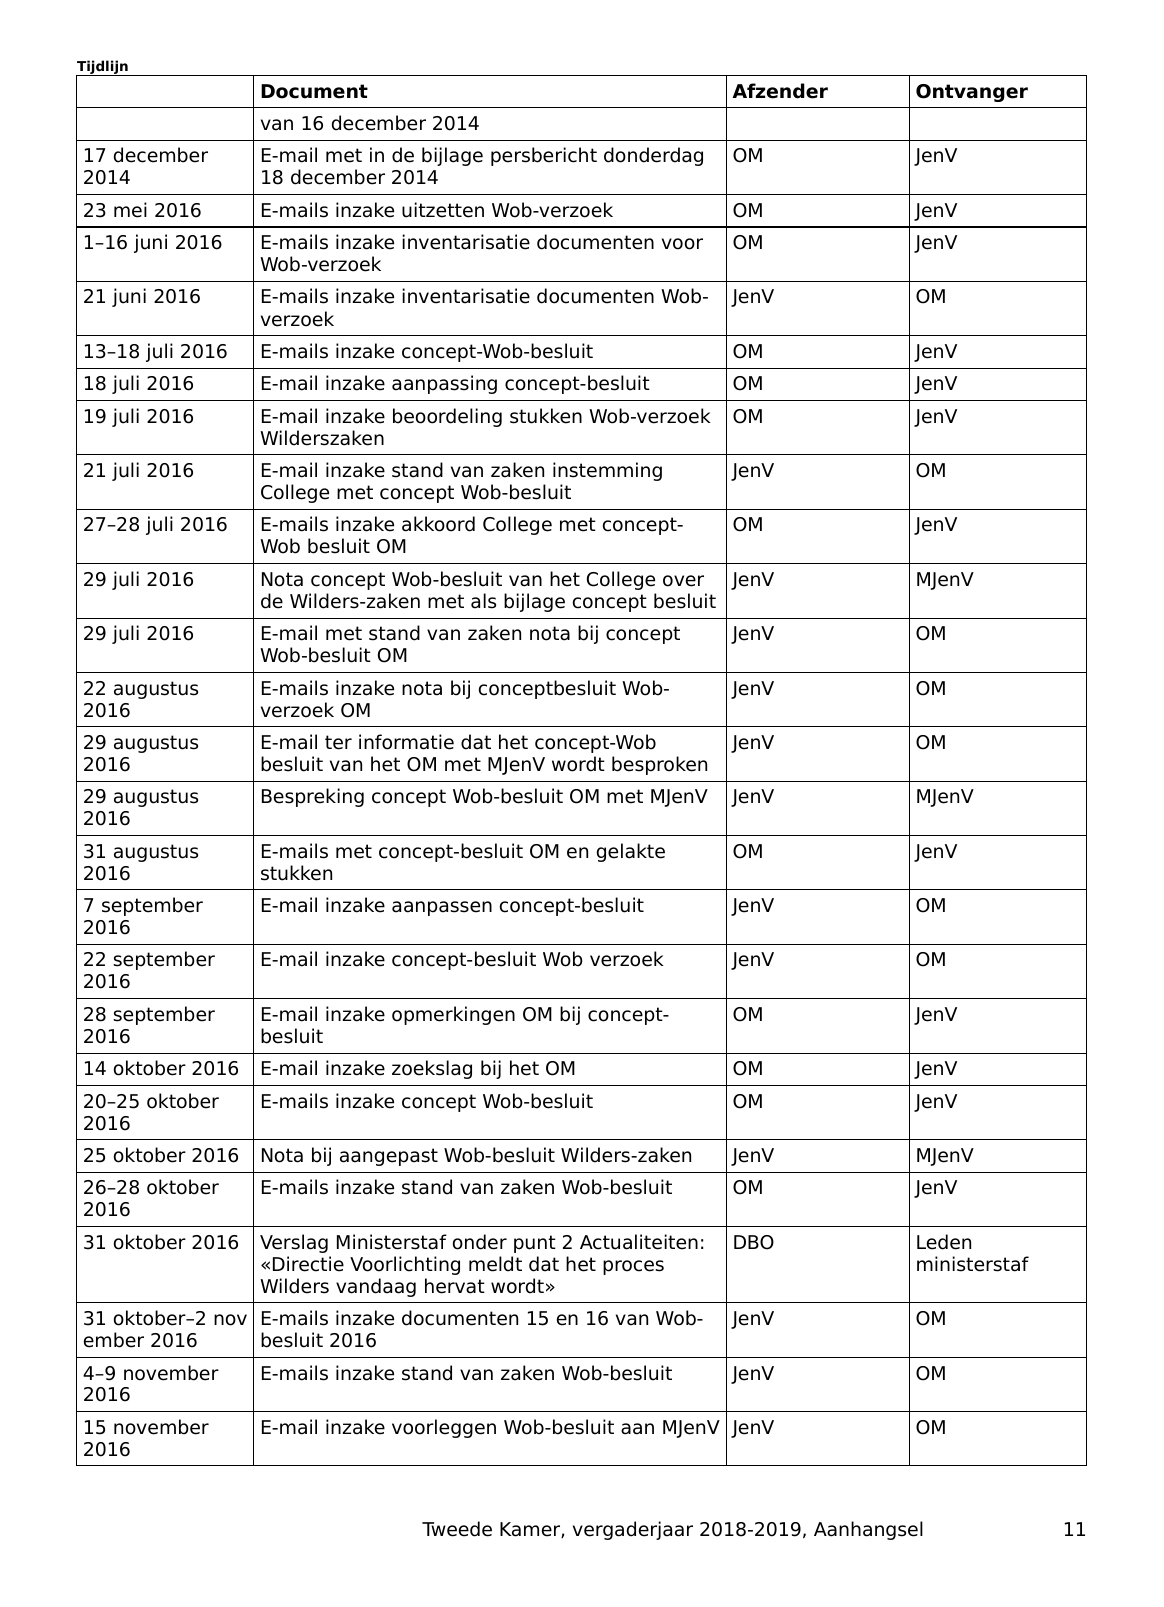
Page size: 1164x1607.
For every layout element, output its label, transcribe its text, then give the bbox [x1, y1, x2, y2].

table_cell 14 oktober 2016 [77, 1054, 253, 1085]
table_cell OM [727, 195, 909, 226]
table_cell E-mails inzake akkoord College met concept-Wob besluit OM [254, 510, 726, 563]
table_cell JenV [910, 336, 1086, 367]
table_cell E-mail inzake beoordeling stukken Wob-verzoek Wilderszaken [254, 401, 726, 454]
table_cell OM [727, 336, 909, 367]
table_cell JenV [910, 510, 1086, 563]
table_cell JenV [910, 141, 1086, 194]
table_cell [910, 108, 1086, 139]
table_cell OM [910, 945, 1086, 998]
table_cell JenV [727, 619, 909, 672]
table_cell 31 oktober–2 november 2016 [77, 1303, 253, 1357]
table_cell 7 september 2016 [77, 890, 253, 944]
table_cell OM [727, 401, 909, 454]
table_cell OM [910, 1358, 1086, 1411]
table_cell van 16 december 2014 [254, 108, 726, 139]
table_cell JenV [910, 1086, 1086, 1139]
table_cell E-mails inzake concept Wob-besluit [254, 1086, 726, 1139]
table_cell 25 oktober 2016 [77, 1140, 253, 1172]
table_cell E-mail inzake zoekslag bij het OM [254, 1054, 726, 1085]
table_cell JenV [727, 564, 909, 617]
table_cell OM [910, 727, 1086, 781]
table_cell JenV [727, 1358, 909, 1411]
table_cell E-mails inzake concept-Wob-besluit [254, 336, 726, 367]
table_cell E-mails inzake uitzetten Wob-verzoek [254, 195, 726, 226]
table_cell 23 mei 2016 [77, 195, 253, 226]
table_cell JenV [727, 673, 909, 726]
table_cell 21 juni 2016 [77, 282, 253, 335]
table_cell Leden ministerstaf [910, 1227, 1086, 1302]
table_cell E-mails inzake nota bij conceptbesluit Wob-verzoek OM [254, 673, 726, 726]
table_cell JenV [910, 999, 1086, 1052]
table_cell 4–9 november 2016 [77, 1358, 253, 1411]
table_cell Document [254, 76, 726, 107]
table_cell 22 augustus 2016 [77, 673, 253, 726]
table_cell E-mails met concept-besluit OM en gelakte stukken [254, 836, 726, 889]
table_cell 28 september 2016 [77, 999, 253, 1052]
table_cell JenV [910, 1054, 1086, 1085]
table_cell OM [727, 999, 909, 1052]
table_cell E-mails inzake stand van zaken Wob-besluit [254, 1173, 726, 1226]
table_cell 15 november 2016 [77, 1412, 253, 1465]
table_cell JenV [910, 195, 1086, 226]
table_cell JenV [727, 1412, 909, 1465]
table_cell E-mail ter informatie dat het concept-Wob besluit van het OM met MJenV wordt besproken [254, 727, 726, 781]
table_cell 29 juli 2016 [77, 619, 253, 672]
table_cell 26–28 oktober 2016 [77, 1173, 253, 1226]
table_cell Bespreking concept Wob-besluit OM met MJenV [254, 782, 726, 835]
table_cell OM [727, 228, 909, 281]
table_cell MJenV [910, 564, 1086, 617]
table_cell JenV [727, 890, 909, 944]
table_cell E-mails inzake documenten 15 en 16 van Wob-besluit 2016 [254, 1303, 726, 1357]
table_cell [77, 108, 253, 139]
table_cell E-mail inzake opmerkingen OM bij concept-besluit [254, 999, 726, 1052]
table_cell 19 juli 2016 [77, 401, 253, 454]
table_cell E-mail inzake aanpassing concept-besluit [254, 369, 726, 400]
table_cell OM [727, 1086, 909, 1139]
table_cell OM [727, 141, 909, 194]
table_cell 29 augustus 2016 [77, 782, 253, 835]
table_cell JenV [910, 369, 1086, 400]
table_cell MJenV [910, 782, 1086, 835]
table_cell 29 augustus 2016 [77, 727, 253, 781]
table_cell Afzender [727, 76, 909, 107]
table_cell 22 september 2016 [77, 945, 253, 998]
table_cell 31 oktober 2016 [77, 1227, 253, 1302]
table_cell Nota concept Wob-besluit van het College over de Wilders-zaken met als bijlage concept besluit [254, 564, 726, 617]
table_cell Nota bij aangepast Wob-besluit Wilders-zaken [254, 1140, 726, 1172]
table_cell 17 december 2014 [77, 141, 253, 194]
table_cell 1–16 juni 2016 [77, 228, 253, 281]
table_cell E-mail inzake concept-besluit Wob verzoek [254, 945, 726, 998]
table_cell [77, 76, 253, 107]
table_cell OM [727, 369, 909, 400]
table_cell JenV [910, 1173, 1086, 1226]
table_cell OM [910, 282, 1086, 335]
table_cell OM [727, 510, 909, 563]
table_header Tijdlijn [77, 59, 1087, 75]
table_cell 13–18 juli 2016 [77, 336, 253, 367]
table_cell [727, 108, 909, 139]
table_cell 29 juli 2016 [77, 564, 253, 617]
table_cell OM [910, 673, 1086, 726]
table_cell 21 juli 2016 [77, 455, 253, 509]
table_cell 31 augustus 2016 [77, 836, 253, 889]
table_cell OM [727, 836, 909, 889]
table_cell 18 juli 2016 [77, 369, 253, 400]
table_cell E-mail met stand van zaken nota bij concept Wob-besluit OM [254, 619, 726, 672]
table_cell OM [910, 1412, 1086, 1465]
table_cell MJenV [910, 1140, 1086, 1172]
table_cell JenV [727, 455, 909, 509]
table_cell JenV [910, 401, 1086, 454]
table_cell E-mails inzake inventarisatie documenten Wob-verzoek [254, 282, 726, 335]
table_cell JenV [727, 282, 909, 335]
table_cell Verslag Ministerstaf onder punt 2 Actualiteiten: «Directie Voorlichting meldt dat het proces Wilders vandaag hervat wordt» [254, 1227, 726, 1302]
table_cell 27–28 juli 2016 [77, 510, 253, 563]
table_cell E-mail inzake stand van zaken instemming College met concept Wob-besluit [254, 455, 726, 509]
table_cell OM [910, 455, 1086, 509]
table_cell OM [727, 1054, 909, 1085]
table_cell E-mail met in de bijlage persbericht donderdag 18 december 2014 [254, 141, 726, 194]
table_cell JenV [910, 836, 1086, 889]
table_cell JenV [910, 228, 1086, 281]
table_cell OM [727, 1173, 909, 1226]
table_cell OM [910, 619, 1086, 672]
table_cell JenV [727, 1140, 909, 1172]
table_cell E-mails inzake stand van zaken Wob-besluit [254, 1358, 726, 1411]
table_cell OM [910, 890, 1086, 944]
table_cell JenV [727, 945, 909, 998]
table_cell DBO [727, 1227, 909, 1302]
table_cell E-mails inzake inventarisatie documenten voor Wob-verzoek [254, 228, 726, 281]
table_cell E-mail inzake aanpassen concept-besluit [254, 890, 726, 944]
table_cell Ontvanger [910, 76, 1086, 107]
table_cell JenV [727, 782, 909, 835]
table_cell OM [910, 1303, 1086, 1357]
table_cell JenV [727, 1303, 909, 1357]
table_cell JenV [727, 727, 909, 781]
table_cell 20–25 oktober 2016 [77, 1086, 253, 1139]
table_cell E-mail inzake voorleggen Wob-besluit aan MJenV [254, 1412, 726, 1465]
